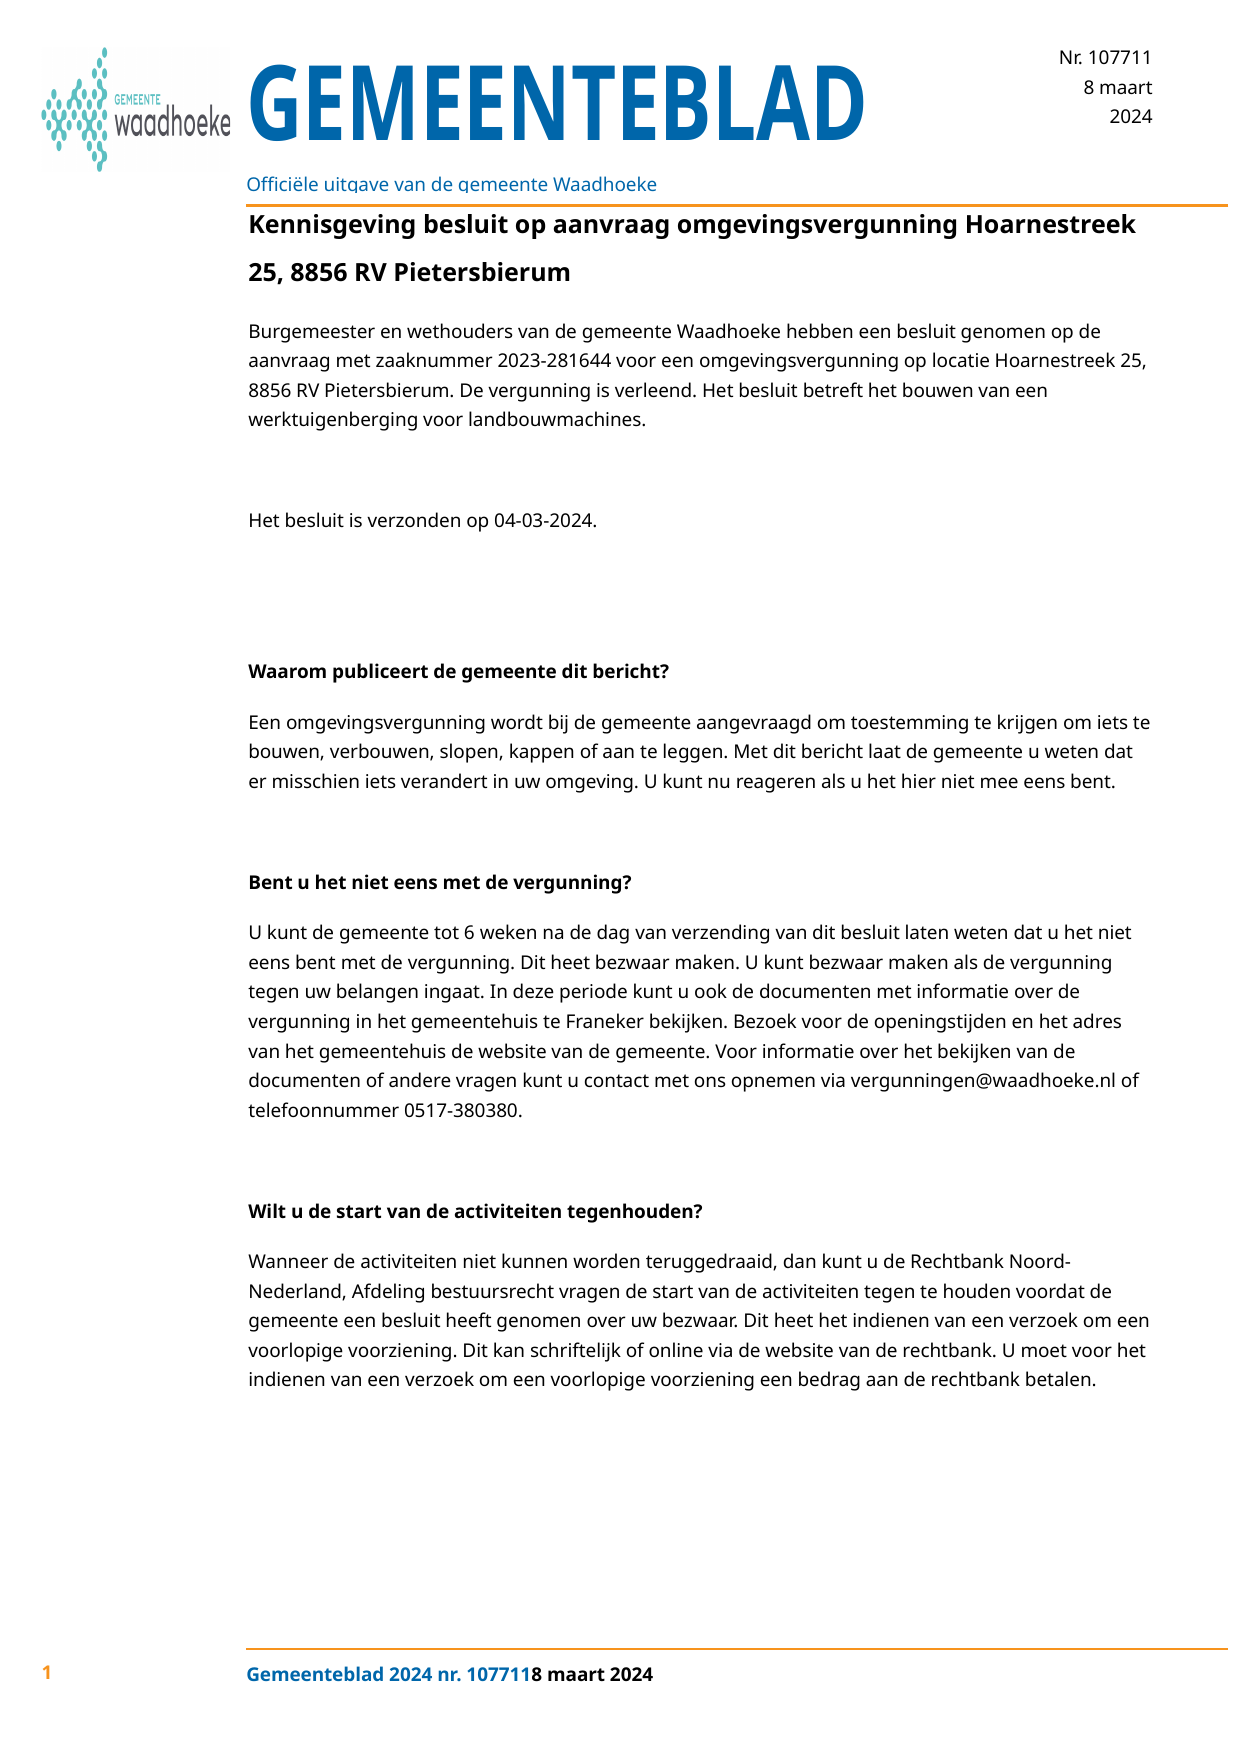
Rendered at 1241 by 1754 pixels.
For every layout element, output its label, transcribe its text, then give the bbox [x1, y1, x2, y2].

text Het besluit is verzonden op 04-03-2024. [248, 507, 1152, 533]
text Kennisgeving besluit op aanvraag omgevingsvergunning Hoarnestreek 25, 8856 RV Pietersbierum [248, 207, 1152, 288]
picture [41, 47, 231, 172]
text U kunt de gemeente tot 6 weken na de dag van verzending van dit besluit laten weten dat u het niet eens bent met de vergunning. Dit heet bezwaar maken. U kunt bezwaar maken als de vergunning tegen uw belangen ingaat. In deze periode kunt u ook de documenten met informatie over de vergunning in het gemeentehuis te Franeker bekijken. Bezoek voor de openingstijden en het adres van het gemeentehuis de website van de gemeente. Voor informatie over het bekijken van de documenten of andere vragen kunt u contact met ons opnemen via vergunningen@waadhoeke.nl of telefoonnummer 0517-380380. [248, 919, 1152, 1123]
text Wanneer de activiteiten niet kunnen worden teruggedraaid, dan kunt u de Rechtbank Noord-Nederland, Afdeling bestuursrecht vragen de start van de activiteiten tegen te houden voordat de gemeente een besluit heeft genomen over uw bezwaar. Dit heet het indienen van een verzoek om een voorlopige voorziening. Dit kan schriftelijk of online via de website van de rechtbank. U moet voor het indienen van een verzoek om een voorlopige voorziening een bedrag aan de rechtbank betalen. [248, 1248, 1152, 1392]
text Burgemeester en wethouders van de gemeente Waadhoeke hebben een besluit genomen op de aanvraag met zaaknummer 2023-281644 voor een omgevingsvergunning op locatie Hoarnestreek 25, 8856 RV Pietersbierum. De vergunning is verleend. Het besluit betreft het bouwen van een werktuigenberging voor landbouwmachines. [248, 318, 1152, 432]
text Een omgevingsvergunning wordt bij de gemeente aangevraagd om toestemming te krijgen om iets te bouwen, verbouwen, slopen, kappen of aan te leggen. Met dit bericht laat de gemeente u weten dat er misschien iets verandert in uw omgeving. U kunt nu reageren als u het hier niet mee eens bent. [248, 709, 1152, 794]
text Waarom publiceert de gemeente dit bericht? [248, 659, 1152, 684]
text Bent u het niet eens met de vergunning? [248, 869, 1152, 895]
text Wilt u de start van de activiteiten tegenhouden? [248, 1198, 1152, 1224]
